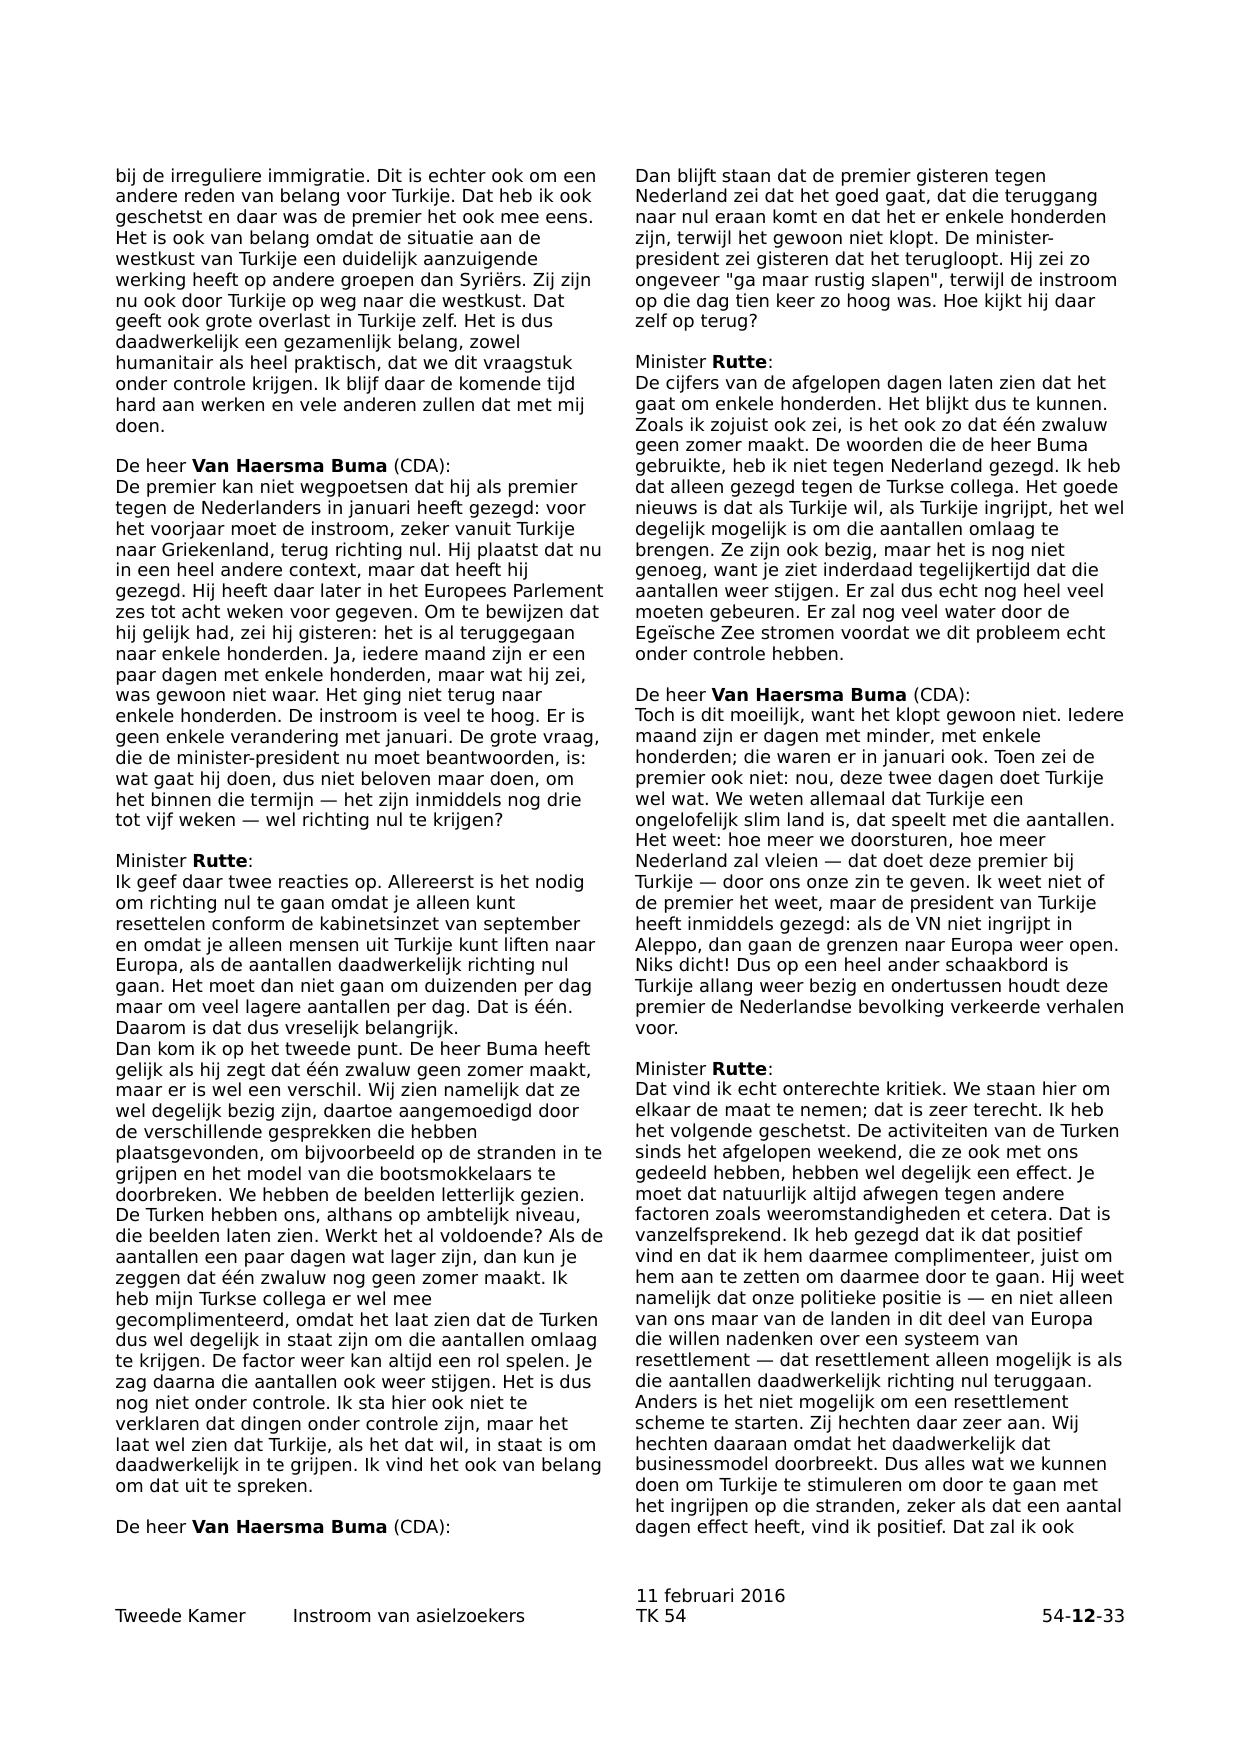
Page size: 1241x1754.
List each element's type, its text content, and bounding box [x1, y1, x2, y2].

text Minister Rutte: [115, 851, 605, 872]
text De heer Van Haersma Buma (CDA): [115, 456, 605, 477]
text Minister Rutte: [635, 352, 1125, 373]
text De heer Van Haersma Buma (CDA): [115, 1517, 605, 1537]
text De heer Van Haersma Buma (CDA): [635, 684, 1125, 705]
text Toch is dit moeilijk, want het klopt gewoon niet. Iedere maand zijn er dagen met minder, met enkele honderden; die waren er in januari ook. Toen zei de premier ook niet: nou, deze twee dagen doet Turkije wel wat. We weten allemaal dat Turkije een ongelofelijk slim land is, dat speelt met die aantallen. Het weet: hoe meer we doorsturen, hoe meer Nederland zal vleien — dat doet deze premier bij Turkije — door ons onze zin te geven. Ik weet niet of de premier het weet, maar de president van Turkije heeft inmiddels gezegd: als de VN niet ingrijpt in Aleppo, dan gaan de grenzen naar Europa weer open. Niks dicht! Dus op een heel ander schaakbord is Turkije allang weer bezig en ondertussen houdt deze premier de Nederlandse bevolking verkeerde verhalen voor. [635, 705, 1125, 1038]
text Dan kom ik op het tweede punt. De heer Buma heeft gelijk als hij zegt dat één zwaluw geen zomer maakt, maar er is wel een verschil. Wij zien namelijk dat ze wel degelijk bezig zijn, daartoe aangemoedigd door de verschillende gesprekken die hebben plaatsgevonden, om bijvoorbeeld op de stranden in te grijpen en het model van die bootsmokkelaars te doorbreken. We hebben de beelden letterlijk gezien. De Turken hebben ons, althans op ambtelijk niveau, die beelden laten zien. Werkt het al voldoende? Als de aantallen een paar dagen wat lager zijn, dan kun je zeggen dat één zwaluw nog geen zomer maakt. Ik heb mijn Turkse collega er wel mee gecomplimenteerd, omdat het laat zien dat de Turken dus wel degelijk in staat zijn om die aantallen omlaag te krijgen. De factor weer kan altijd een rol spelen. Je zag daarna die aantallen ook weer stijgen. Het is dus nog niet onder controle. Ik sta hier ook niet te verklaren dat dingen onder controle zijn, maar het laat wel zien dat Turkije, als het dat wil, in staat is om daadwerkelijk in te grijpen. Ik vind het ook van belang om dat uit te spreken. [115, 1038, 605, 1497]
text Dan blijft staan dat de premier gisteren tegen Nederland zei dat het goed gaat, dat die teruggang naar nul eraan komt en dat het er enkele honderden zijn, terwijl het gewoon niet klopt. De minister-president zei gisteren dat het terugloopt. Hij zei zo ongeveer "ga maar rustig slapen", terwijl de instroom op die dag tien keer zo hoog was. Hoe kijkt hij daar zelf op terug? [635, 165, 1125, 332]
text Dat vind ik echt onterechte kritiek. We staan hier om elkaar de maat te nemen; dat is zeer terecht. Ik heb het volgende geschetst. De activiteiten van de Turken sinds het afgelopen weekend, die ze ook met ons gedeeld hebben, hebben wel degelijk een effect. Je moet dat natuurlijk altijd afwegen tegen andere factoren zoals weeromstandigheden et cetera. Dat is vanzelfsprekend. Ik heb gezegd dat ik dat positief vind en dat ik hem daarmee complimenteer, juist om hem aan te zetten om daarmee door te gaan. Hij weet namelijk dat onze politieke positie is — en niet alleen van ons maar van de landen in dit deel van Europa die willen nadenken over een systeem van resettlement — dat resettlement alleen mogelijk is als die aantallen daadwerkelijk richting nul teruggaan. Anders is het niet mogelijk om een resettlement scheme te starten. Zij hechten daar zeer aan. Wij hechten daaraan omdat het daadwerkelijk dat businessmodel doorbreekt. Dus alles wat we kunnen doen om Turkije te stimuleren om door te gaan met het ingrijpen op die stranden, zeker als dat een aantal dagen effect heeft, vind ik positief. Dat zal ik ook [635, 1079, 1125, 1537]
text Minister Rutte: [635, 1058, 1125, 1079]
text De premier kan niet wegpoetsen dat hij als premier tegen de Nederlanders in januari heeft gezegd: voor het voorjaar moet de instroom, zeker vanuit Turkije naar Griekenland, terug richting nul. Hij plaatst dat nu in een heel andere context, maar dat heeft hij gezegd. Hij heeft daar later in het Europees Parlement zes tot acht weken voor gegeven. Om te bewijzen dat hij gelijk had, zei hij gisteren: het is al teruggegaan naar enkele honderden. Ja, iedere maand zijn er een paar dagen met enkele honderden, maar wat hij zei, was gewoon niet waar. Het ging niet terug naar enkele honderden. De instroom is veel te hoog. Er is geen enkele verandering met januari. De grote vraag, die de minister-president nu moet beantwoorden, is: wat gaat hij doen, dus niet beloven maar doen, om het binnen die termijn — het zijn inmiddels nog drie tot vijf weken — wel richting nul te krijgen? [115, 477, 605, 831]
text De cijfers van de afgelopen dagen laten zien dat het gaat om enkele honderden. Het blijkt dus te kunnen. Zoals ik zojuist ook zei, is het ook zo dat één zwaluw geen zomer maakt. De woorden die de heer Buma gebruikte, heb ik niet tegen Nederland gezegd. Ik heb dat alleen gezegd tegen de Turkse collega. Het goede nieuws is dat als Turkije wil, als Turkije ingrijpt, het wel degelijk mogelijk is om die aantallen omlaag te brengen. Ze zijn ook bezig, maar het is nog niet genoeg, want je ziet inderdaad tegelijkertijd dat die aantallen weer stijgen. Er zal dus echt nog heel veel moeten gebeuren. Er zal nog veel water door de Egeïsche Zee stromen voordat we dit probleem echt onder controle hebben. [635, 373, 1125, 664]
text bij de irreguliere immigratie. Dit is echter ook om een andere reden van belang voor Turkije. Dat heb ik ook geschetst en daar was de premier het ook mee eens. Het is ook van belang omdat de situatie aan de westkust van Turkije een duidelijk aanzuigende werking heeft op andere groepen dan Syriërs. Zij zijn nu ook door Turkije op weg naar die westkust. Dat geeft ook grote overlast in Turkije zelf. Het is dus daadwerkelijk een gezamenlijk belang, zowel humanitair als heel praktisch, dat we dit vraagstuk onder controle krijgen. Ik blijf daar de komende tijd hard aan werken en vele anderen zullen dat met mij doen. [115, 165, 605, 436]
text Ik geef daar twee reacties op. Allereerst is het nodig om richting nul te gaan omdat je alleen kunt resettelen conform de kabinetsinzet van september en omdat je alleen mensen uit Turkije kunt liften naar Europa, als de aantallen daadwerkelijk richting nul gaan. Het moet dan niet gaan om duizenden per dag maar om veel lagere aantallen per dag. Dat is één. Daarom is dat dus vreselijk belangrijk. [115, 872, 605, 1038]
